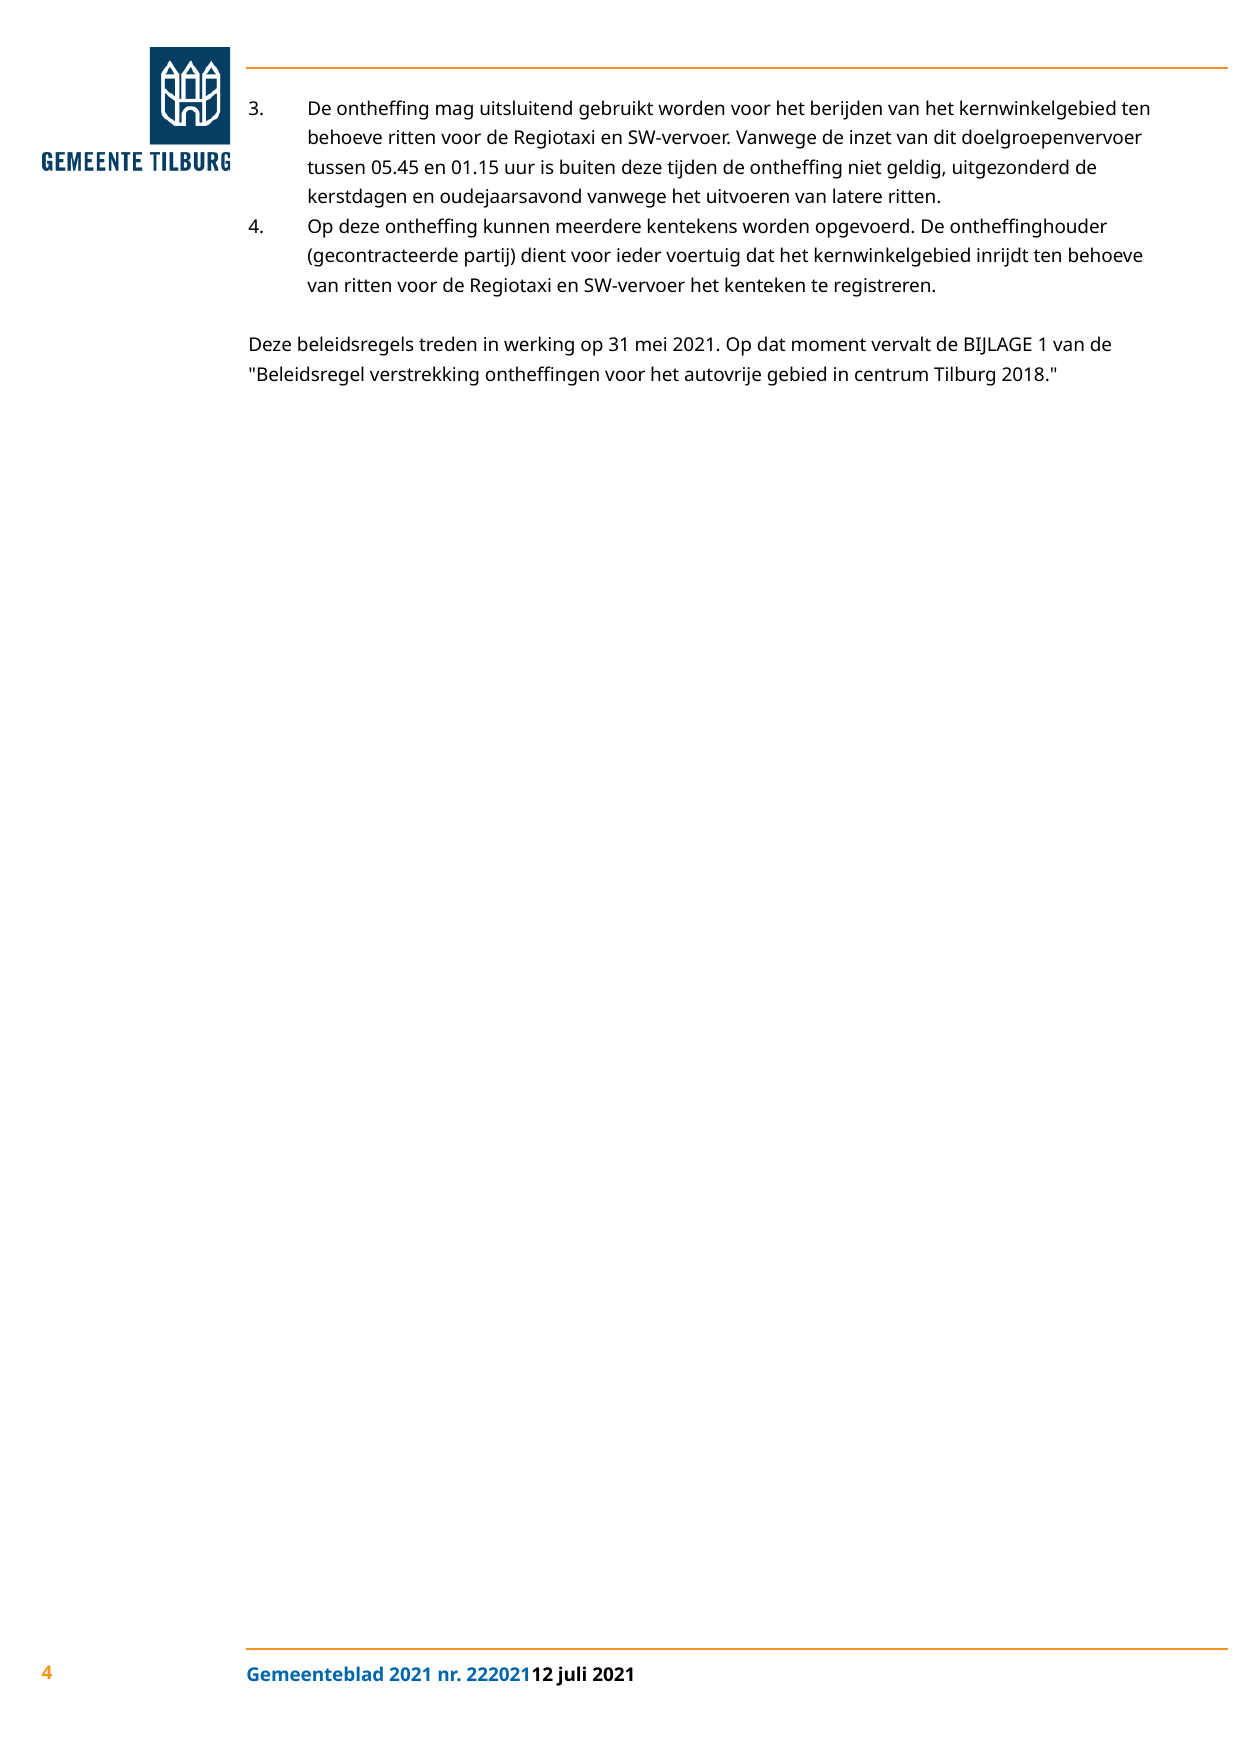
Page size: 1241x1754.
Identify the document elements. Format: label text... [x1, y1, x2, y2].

list Op deze ontheffing kunnen meerdere kentekens worden opgevoerd. De ontheffinghouder (gecontracteerde partij) dient voor ieder voertuig dat het kernwinkelgebied inrijdt ten behoeve van ritten voor de Regiotaxi en SW-vervoer het kenteken te registreren. [248, 213, 1152, 298]
list De ontheffing mag uitsluitend gebruikt worden voor het berijden van het kernwinkelgebied ten behoeve ritten voor de Regiotaxi en SW-vervoer. Vanwege de inzet van dit doelgroepenvervoer tussen 05.45 en 01.15 uur is buiten deze tijden de ontheffing niet geldig, uitgezonderd de kerstdagen en oudejaarsavond vanwege het uitvoeren van latere ritten. [248, 95, 1152, 209]
text Deze beleidsregels treden in werking op 31 mei 2021. Op dat moment vervalt de BIJLAGE 1 van de "Beleidsregel verstrekking ontheffingen voor het autovrije gebied in centrum Tilburg 2018." [248, 331, 1152, 387]
picture [41, 47, 231, 172]
